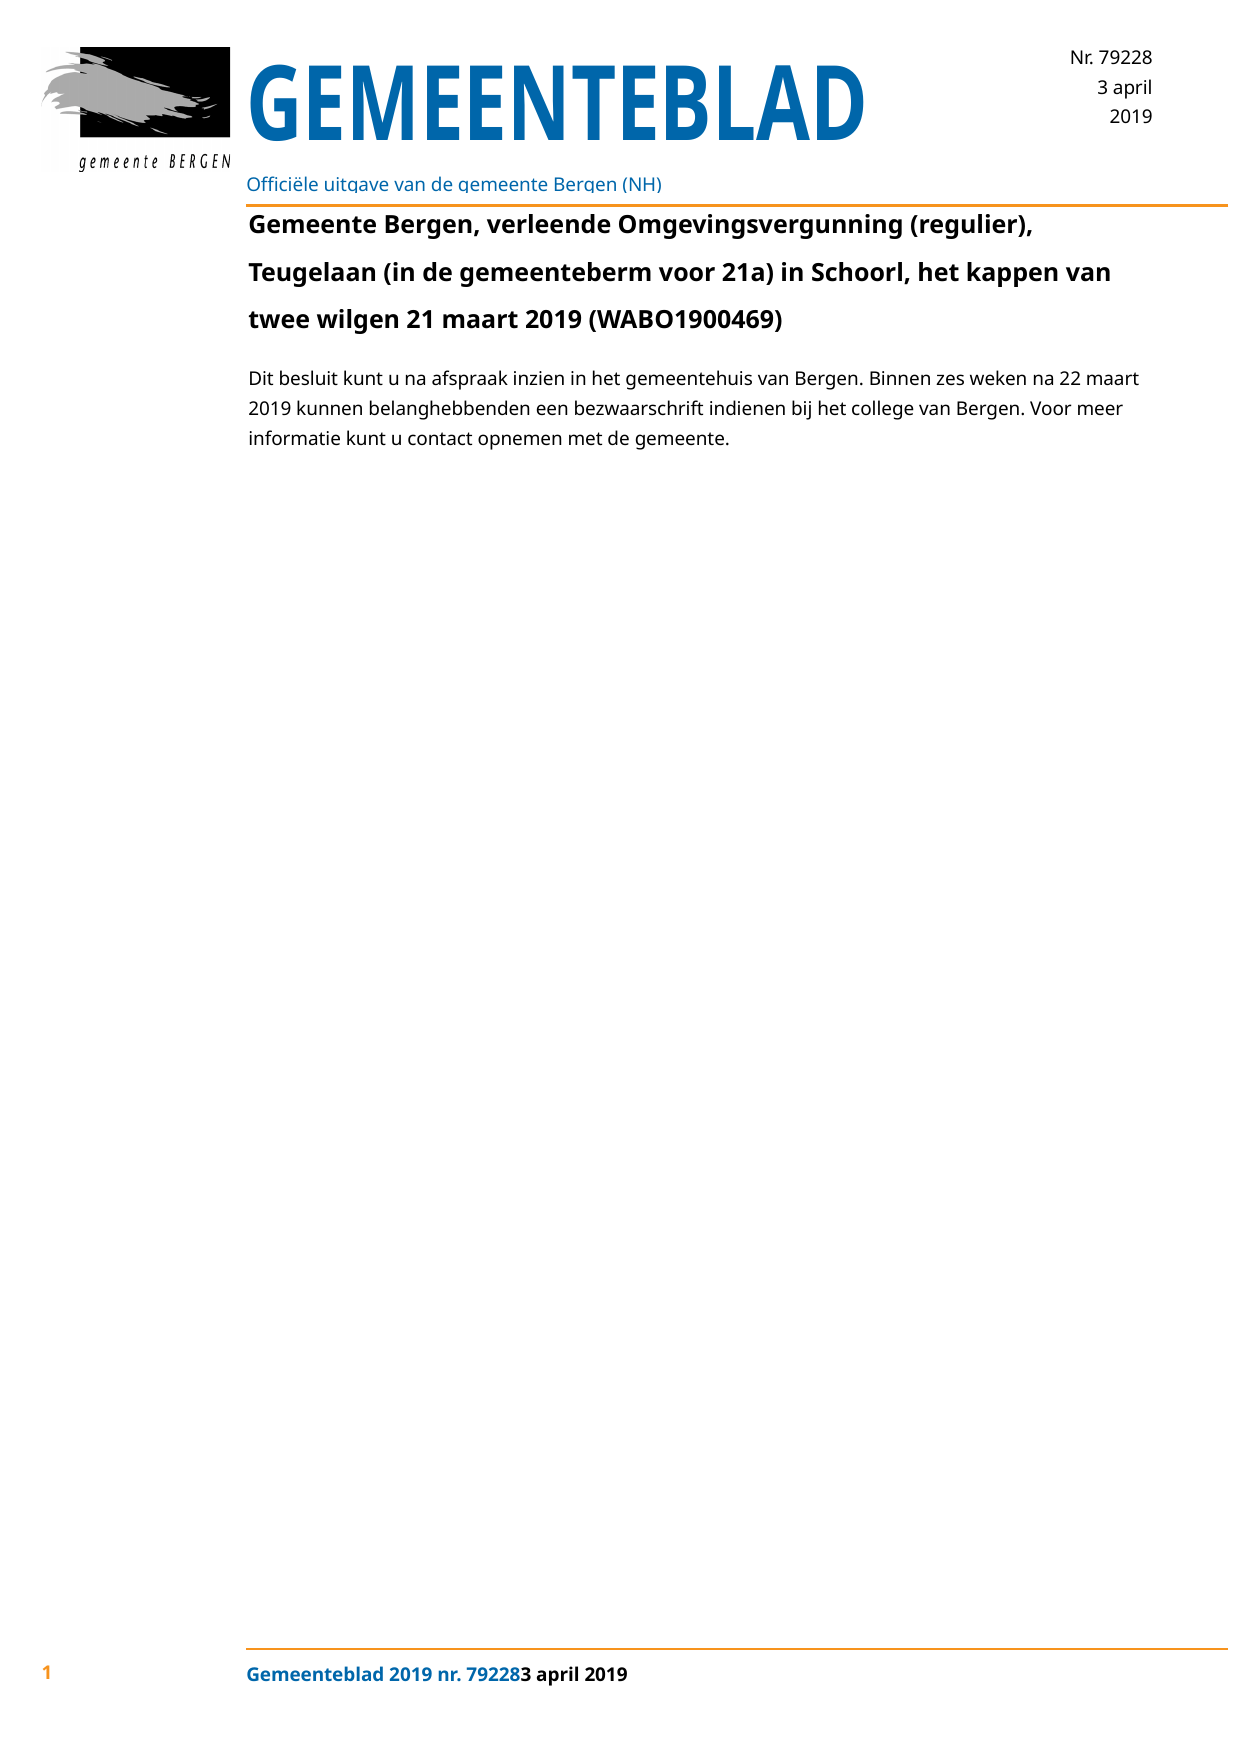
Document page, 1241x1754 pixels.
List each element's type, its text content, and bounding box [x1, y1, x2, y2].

picture [41, 47, 231, 172]
text Gemeente Bergen, verleende Omgevingsvergunning (regulier), Teugelaan (in de gemeenteberm voor 21a) in Schoorl, het kappen van twee wilgen 21 maart 2019 (WABO1900469) [248, 207, 1152, 336]
text Dit besluit kunt u na afspraak inzien in het gemeentehuis van Bergen. Binnen zes weken na 22 maart 2019 kunnen belanghebbenden een bezwaarschrift indienen bij het college van Bergen. Voor meer informatie kunt u contact opnemen met de gemeente. [248, 366, 1152, 450]
